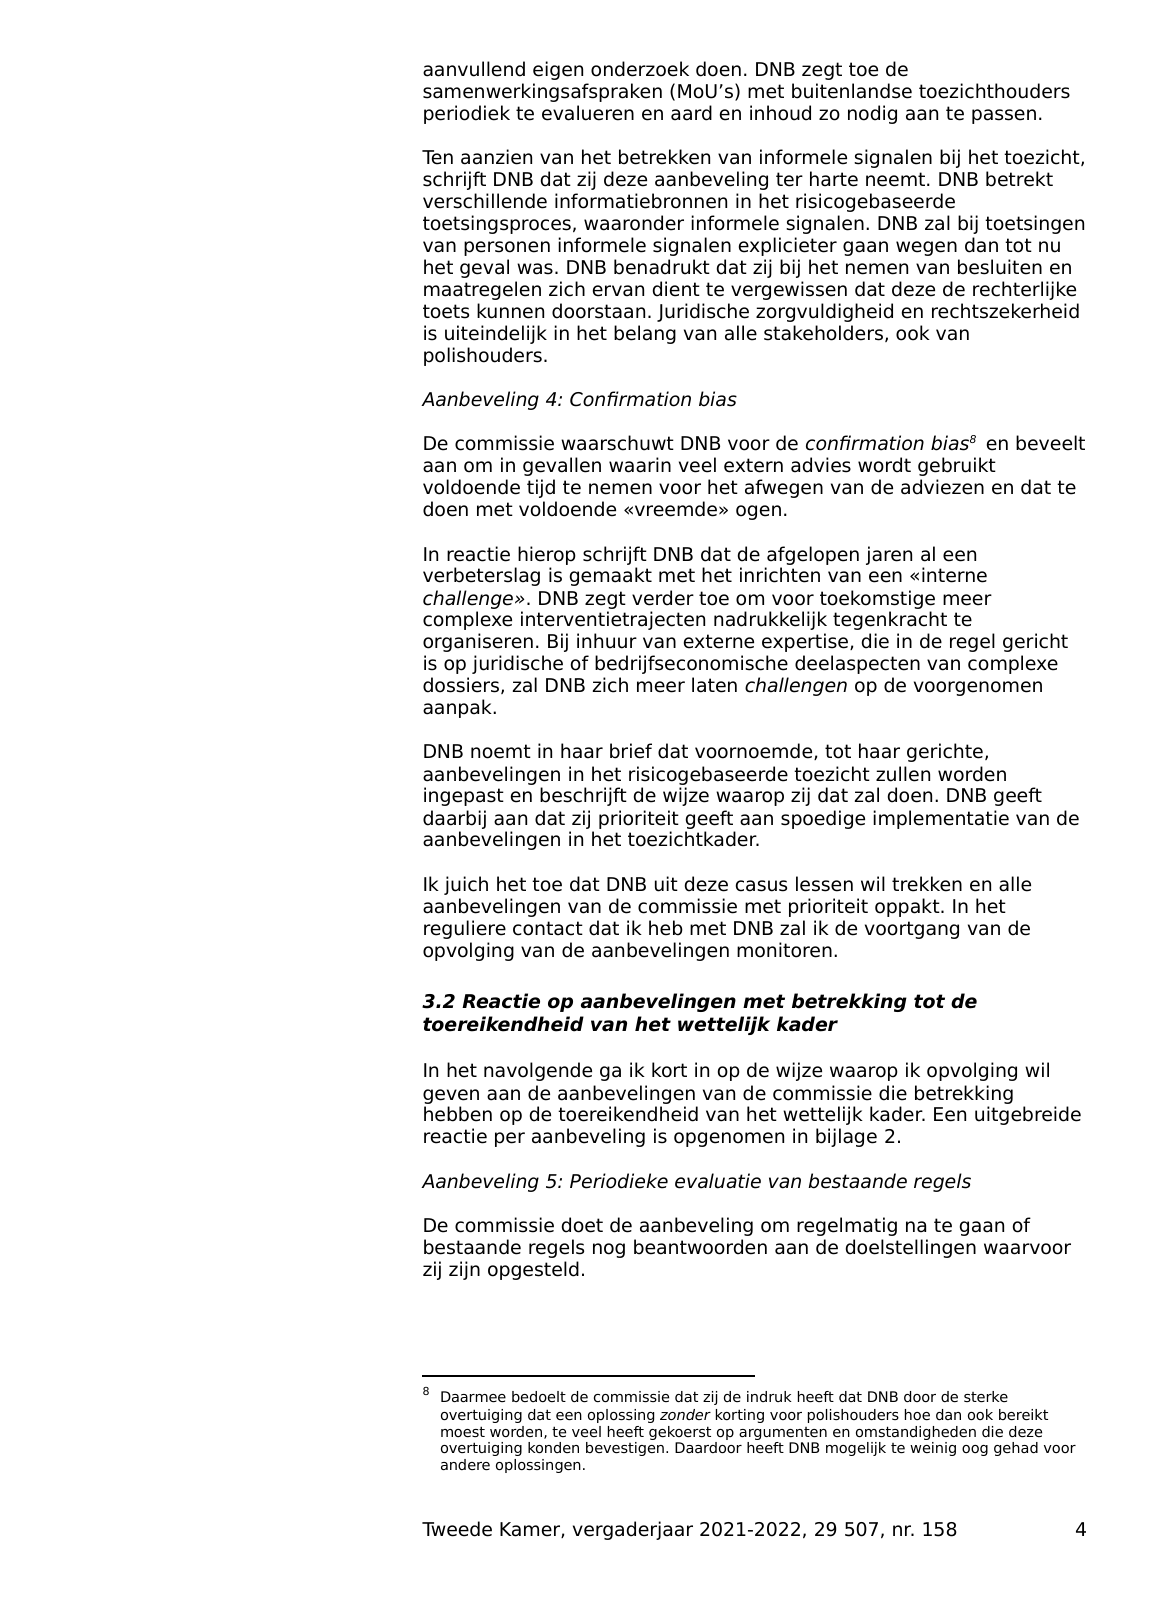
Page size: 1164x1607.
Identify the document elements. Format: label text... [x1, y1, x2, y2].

text De commissie waarschuwt DNB voor de confirmation bias en beveelt aan om in gevallen waarin veel extern advies wordt gebruikt voldoende tijd te nemen voor het afwegen van de adviezen en dat te doen met voldoende «vreemde» ogen. [422, 433, 1087, 521]
subtitle Aanbeveling 4: Confirmation bias [422, 389, 1087, 411]
text De commissie doet de aanbeveling om regelmatig na te gaan of bestaande regels nog beantwoorden aan de doelstellingen waarvoor zij zijn opgesteld. [422, 1215, 1087, 1281]
text Ik juich het toe dat DNB uit deze casus lessen wil trekken en alle aanbevelingen van de commissie met prioriteit oppakt. In het reguliere contact dat ik heb met DNB zal ik de voortgang van de opvolging van de aanbevelingen monitoren. [422, 873, 1087, 961]
text In het navolgende ga ik kort in op de wijze waarop ik opvolging wil geven aan de aanbevelingen van de commissie die betrekking hebben op de toereikendheid van het wettelijk kader. Een uitgebreide reactie per aanbeveling is opgenomen in bijlage 2. [422, 1060, 1087, 1148]
text DNB noemt in haar brief dat voornoemde, tot haar gerichte, aanbevelingen in het risicogebaseerde toezicht zullen worden ingepast en beschrijft de wijze waarop zij dat zal doen. DNB geeft daarbij aan dat zij prioriteit geeft aan spoedige implementatie van de aanbevelingen in het toezichtkader. [422, 741, 1087, 851]
subtitle 3.2 Reactie op aanbevelingen met betrekking tot de toereikendheid van het wettelijk kader [422, 991, 1087, 1035]
text Ten aanzien van het betrekken van informele signalen bij het toezicht, schrijft DNB dat zij deze aanbeveling ter harte neemt. DNB betrekt verschillende informatiebronnen in het risicogebaseerde toetsingsproces, waaronder informele signalen. DNB zal bij toetsingen van personen informele signalen explicieter gaan wegen dan tot nu het geval was. DNB benadrukt dat zij bij het nemen van besluiten en maatregelen zich ervan dient te vergewissen dat deze de rechterlijke toets kunnen doorstaan. Juridische zorgvuldigheid en rechtszekerheid is uiteindelijk in het belang van alle stakeholders, ook van polishouders. [422, 147, 1087, 367]
text Daarmee bedoelt de commissie dat zij de indruk heeft dat DNB door de sterke overtuiging dat een oplossing zonder korting voor polishouders hoe dan ook bereikt moest worden, te veel heeft gekoerst op argumenten en omstandigheden die deze overtuiging konden bevestigen. Daardoor heeft DNB mogelijk te weinig oog gehad voor andere oplossingen. [422, 1385, 1087, 1474]
subtitle Aanbeveling 5: Periodieke evaluatie van bestaande regels [422, 1171, 1087, 1192]
text aanvullend eigen onderzoek doen. DNB zegt toe de samenwerkingsafspraken (MoU’s) met buitenlandse toezichthouders periodiek te evalueren en aard en inhoud zo nodig aan te passen. [422, 59, 1087, 125]
text In reactie hierop schrijft DNB dat de afgelopen jaren al een verbeterslag is gemaakt met het inrichten van een «interne challenge». DNB zegt verder toe om voor toekomstige meer complexe interventietrajecten nadrukkelijk tegenkracht te organiseren. Bij inhuur van externe expertise, die in de regel gericht is op juridische of bedrijfseconomische deelaspecten van complexe dossiers, zal DNB zich meer laten challengen op de voorgenomen aanpak. [422, 543, 1087, 719]
